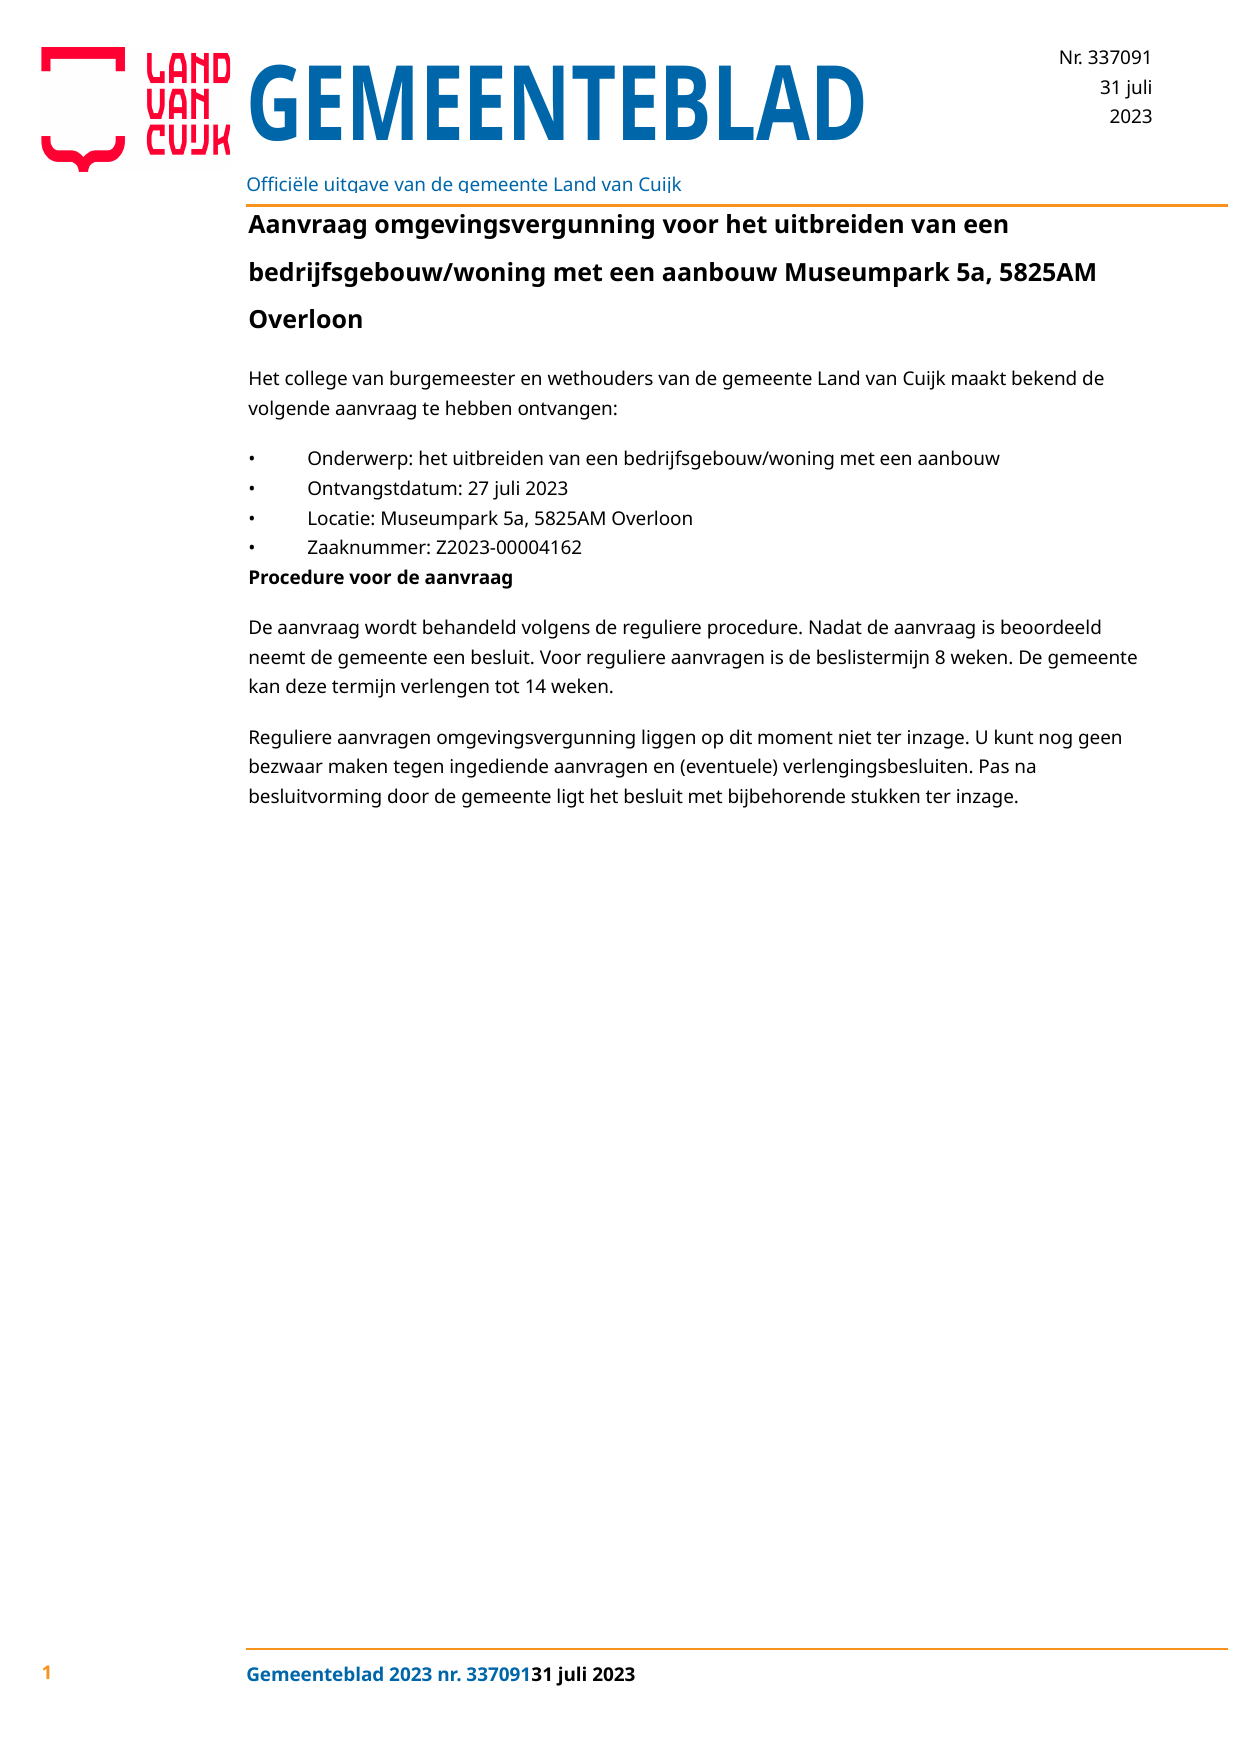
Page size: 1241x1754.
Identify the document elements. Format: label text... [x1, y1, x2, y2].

list Zaaknummer: Z2023-00004162 [248, 534, 1152, 560]
text Procedure voor de aanvraag [248, 564, 1152, 589]
text Het college van burgemeester en wethouders van de gemeente Land van Cuijk maakt bekend de volgende aanvraag te hebben ontvangen: [248, 366, 1152, 421]
text Aanvraag omgevingsvergunning voor het uitbreiden van een bedrijfsgebouw/woning met een aanbouw Museumpark 5a, 5825AM Overloon [248, 207, 1152, 336]
text Reguliere aanvragen omgevingsvergunning liggen op dit moment niet ter inzage. U kunt nog geen bezwaar maken tegen ingediende aanvragen en (eventuele) verlengingsbesluiten. Pas na besluitvorming door de gemeente ligt het besluit met bijbehorende stukken ter inzage. [248, 724, 1152, 809]
list Locatie: Museumpark 5a, 5825AM Overloon [248, 505, 1152, 530]
picture [41, 47, 231, 172]
text De aanvraag wordt behandeld volgens de reguliere procedure. Nadat de aanvraag is beoordeeld neemt de gemeente een besluit. Voor reguliere aanvragen is de beslistermijn 8 weken. De gemeente kan deze termijn verlengen tot 14 weken. [248, 614, 1152, 699]
list Ontvangstdatum: 27 juli 2023 [248, 475, 1152, 501]
list Onderwerp: het uitbreiden van een bedrijfsgebouw/woning met een aanbouw [248, 446, 1152, 471]
